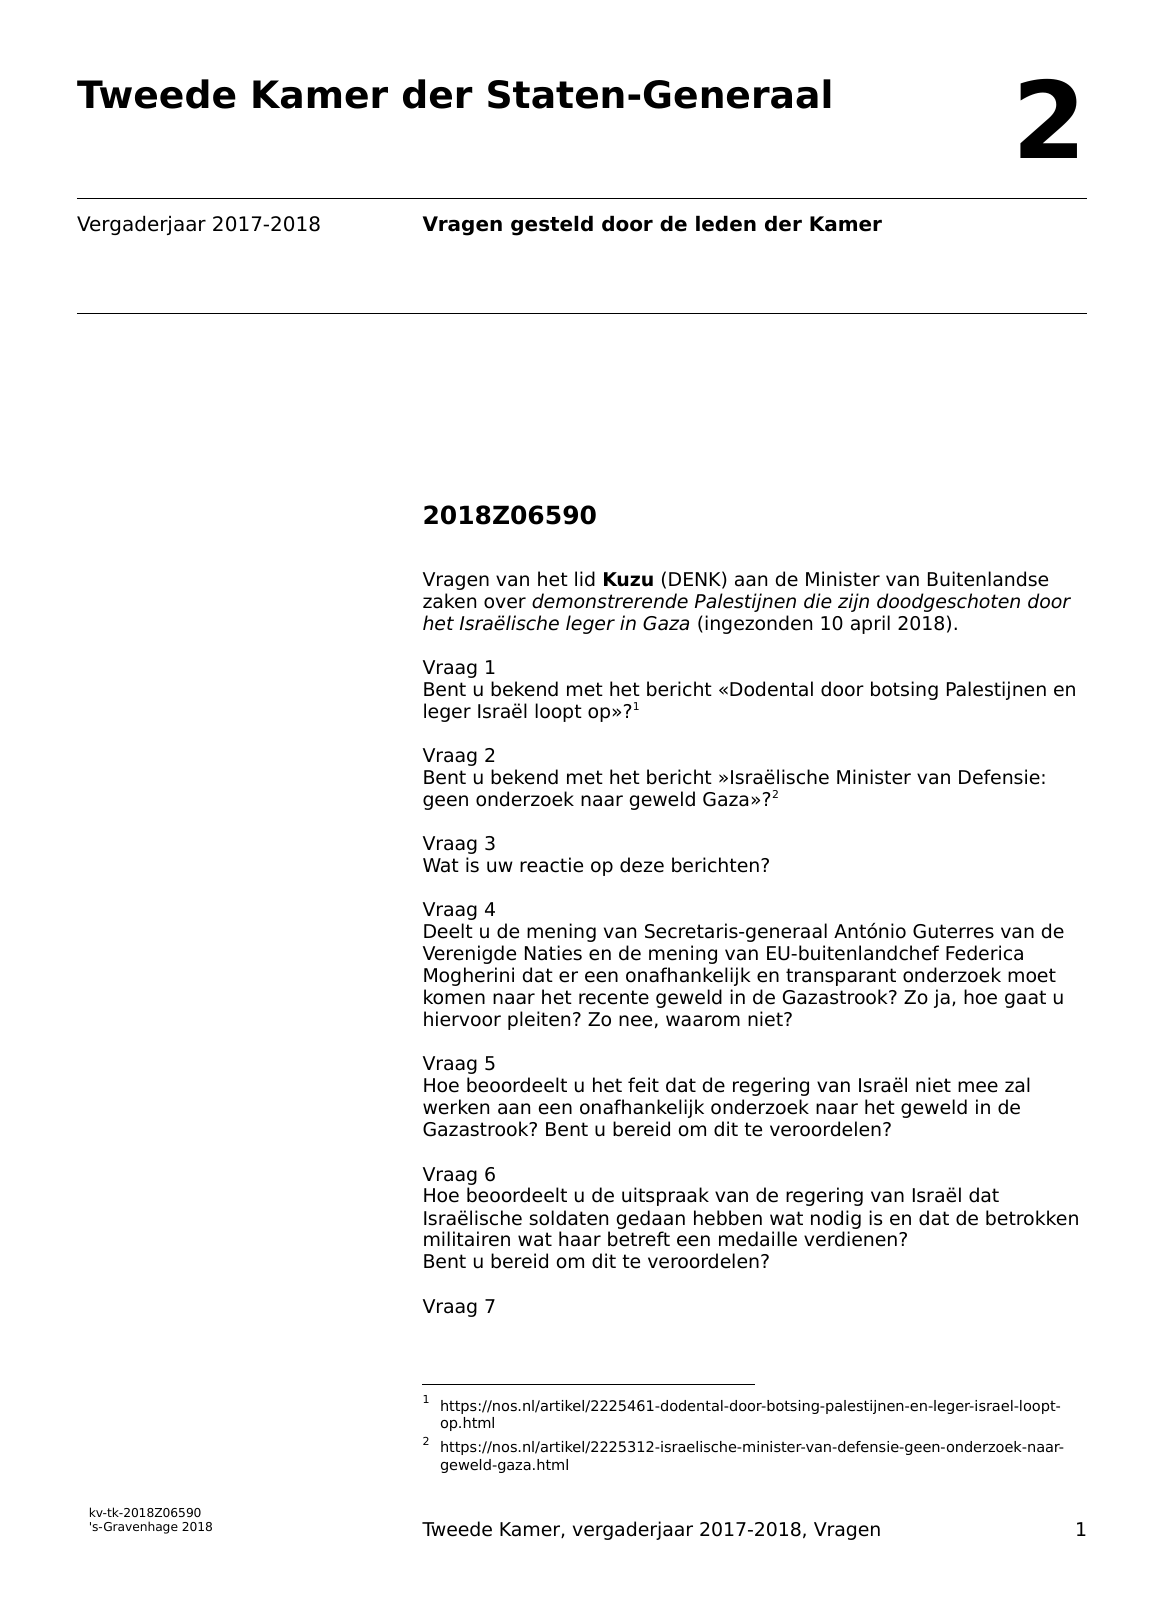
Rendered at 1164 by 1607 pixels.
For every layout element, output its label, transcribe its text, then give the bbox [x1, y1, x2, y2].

table_cell Vragen gesteld door de leden der Kamer [422, 199, 1087, 313]
text Hoe beoordeelt u de uitspraak van de regering van Israël dat Israëlische soldaten gedaan hebben wat nodig is en dat de betrokken militairen wat haar betreft een medaille verdienen? [422, 1185, 1087, 1251]
text Bent u bereid om dit te veroordelen? [422, 1251, 1087, 1273]
text Wat is uw reactie op deze berichten? [422, 855, 1087, 877]
text Vraag 3 [422, 833, 1087, 855]
text Deelt u de mening van Secretaris-generaal António Guterres van de Verenigde Naties en de mening van EU-buitenlandchef Federica Mogherini dat er een onafhankelijk en transparant onderzoek moet komen naar het recente geweld in de Gazastrook? Zo ja, hoe gaat u hiervoor pleiten? Zo nee, waarom niet? [422, 921, 1087, 1031]
text Vraag 2 [422, 745, 1087, 767]
table_header 2 [886, 59, 1087, 198]
text Vraag 4 [422, 899, 1087, 921]
text Hoe beoordeelt u het feit dat de regering van Israël niet mee zal werken aan een onafhankelijk onderzoek naar het geweld in de Gazastrook? Bent u bereid om dit te veroordelen? [422, 1075, 1087, 1141]
text Vraag 1 [422, 657, 1087, 679]
text 2018Z06590 [422, 501, 1087, 531]
table_header Tweede Kamer der Staten-Generaal [77, 59, 886, 198]
text Vraag 5 [422, 1053, 1087, 1075]
text kv-tk-2018Z06590 [88, 1506, 323, 1520]
text Bent u bekend met het bericht «Dodental door botsing Palestijnen en leger Israël loopt op»? [422, 679, 1087, 723]
text Vraag 6 [422, 1163, 1087, 1185]
text https://nos.nl/artikel/2225312-israelische-minister-van-defensie-geen-onderzoek-naar-geweld-gaza.html [422, 1435, 1087, 1474]
text Bent u bekend met het bericht »Israëlische Minister van Defensie: geen onderzoek naar geweld Gaza»? [422, 767, 1087, 811]
text 's-Gravenhage 2018 [88, 1520, 323, 1534]
text Vraag 7 [422, 1296, 1087, 1317]
text https://nos.nl/artikel/2225461-dodental-door-botsing-palestijnen-en-leger-israel-loopt-op.html [422, 1393, 1087, 1432]
table_cell Vergaderjaar 2017-2018 [77, 199, 422, 313]
text Vragen van het lid Kuzu (DENK) aan de Minister van Buitenlandse zaken over demonstrerende Palestijnen die zijn doodgeschoten door het Israëlische leger in Gaza (ingezonden 10 april 2018). [422, 569, 1087, 635]
